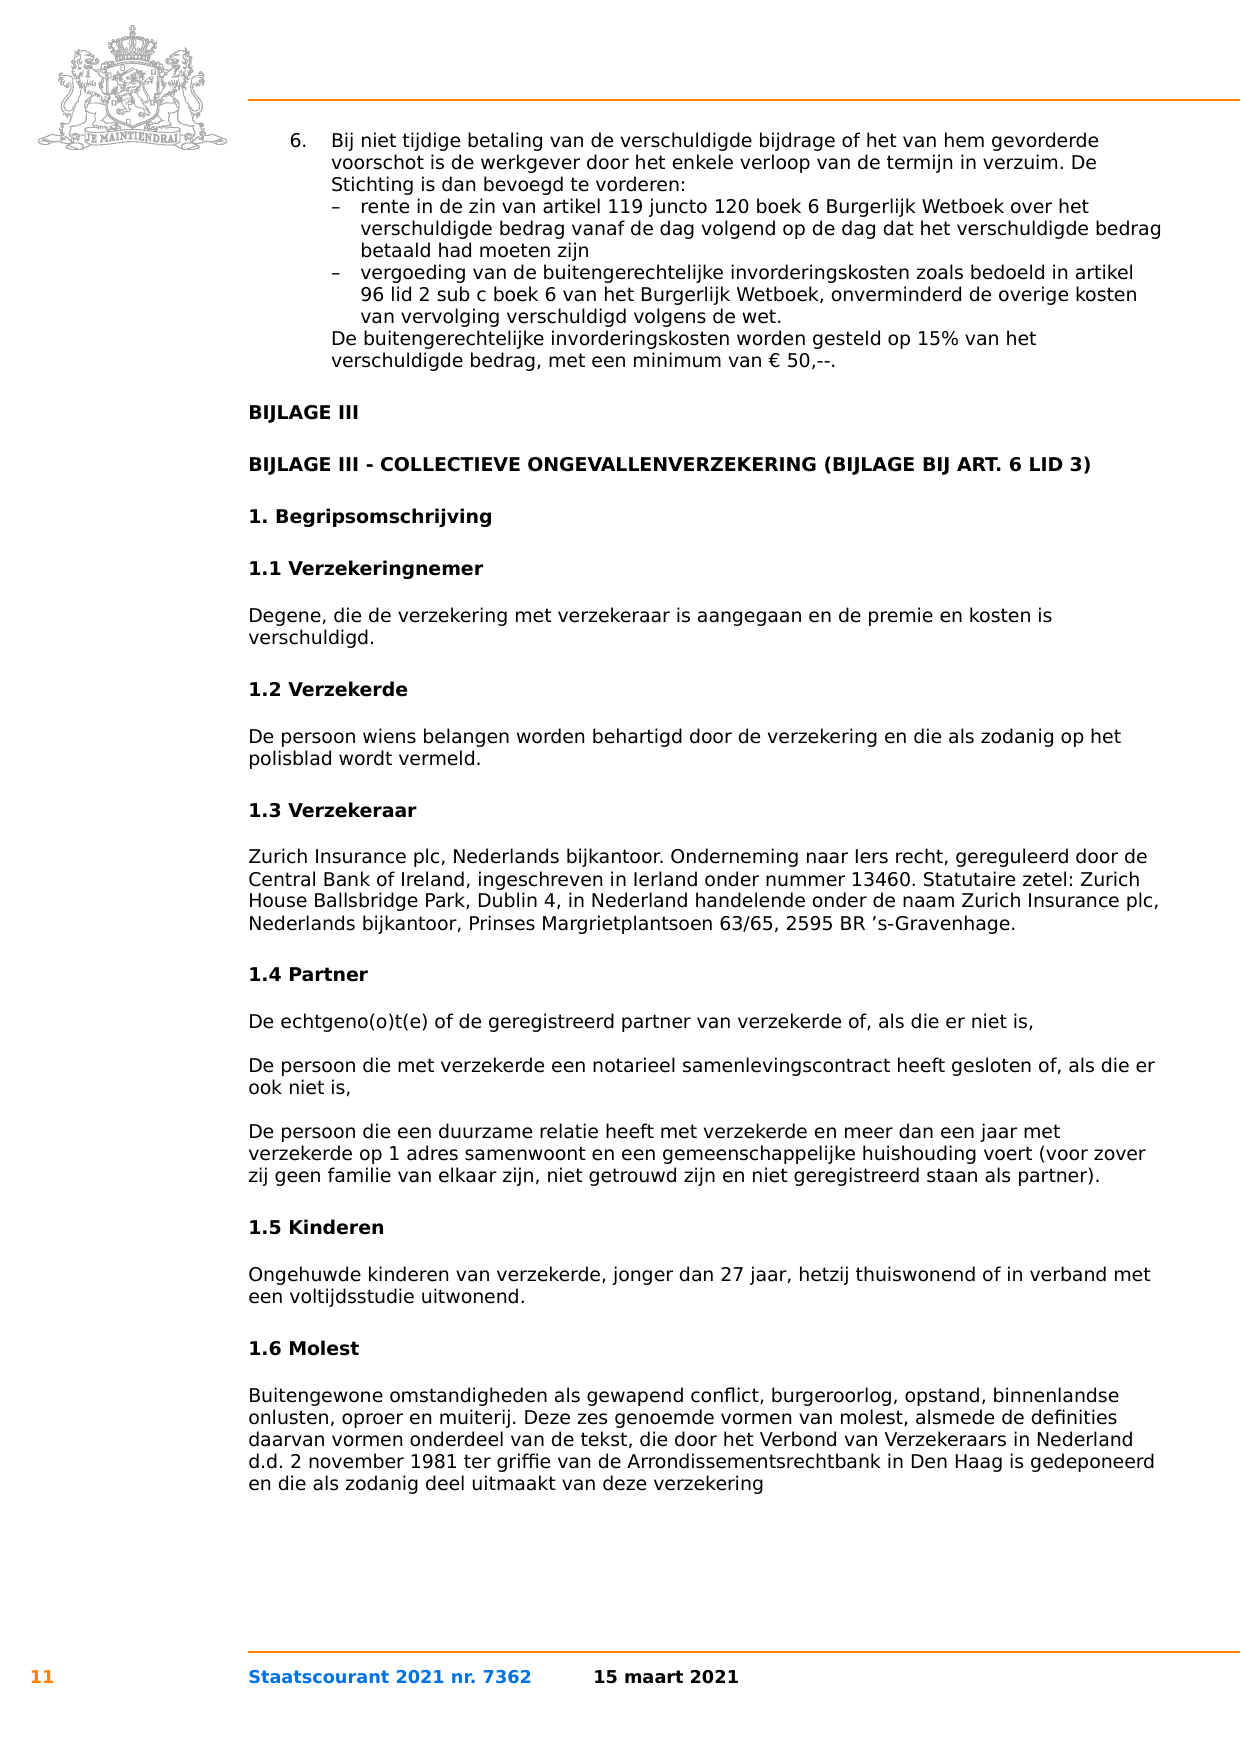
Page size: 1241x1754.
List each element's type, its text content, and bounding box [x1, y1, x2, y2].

subtitle 1.2 Verzekerde [248, 678, 1163, 701]
text De echtgeno(o)t(e) of de geregistreerd partner van verzekerde of, als die er niet is, [248, 1011, 1163, 1033]
subtitle 1.1 Verzekeringnemer [248, 558, 1163, 579]
picture [38, 25, 227, 150]
text 6. Bij niet tijdige betaling van de verschuldigde bijdrage of het van hem gevorderde voorschot is de werkgever door het enkele verloop van de termijn in verzuim. De Stichting is dan bevoegd te vorderen: [289, 130, 1163, 196]
text Buitengewone omstandigheden als gewapend conflict, burgeroorlog, opstand, binnenlandse onlusten, oproer en muiterij. Deze zes genoemde vormen van molest, alsmede de definities daarvan vormen onderdeel van de tekst, die door het Verbond van Verzekeraars in Nederland d.d. 2 november 1981 ter griffie van de Arrondissementsrechtbank in Den Haag is gedeponeerd en die als zodanig deel uitmaakt van deze verzekering [248, 1385, 1163, 1495]
subtitle BIJLAGE III [248, 402, 1163, 424]
text De persoon wiens belangen worden behartigd door de verzekering en die als zodanig op het polisblad wordt vermeld. [248, 726, 1163, 769]
text Zurich Insurance plc, Nederlands bijkantoor. Onderneming naar Iers recht, gereguleerd door de Central Bank of Ireland, ingeschreven in Ierland onder nummer 13460. Statutaire zetel: Zurich House Ballsbridge Park, Dublin 4, in Nederland handelende onder de naam Zurich Insurance plc, Nederlands bijkantoor, Prinses Margrietplantsoen 63/65, 2595 BR ’s-Gravenhage. [248, 846, 1163, 934]
text – vergoeding van de buitengerechtelijke invorderingskosten zoals bedoeld in artikel 96 lid 2 sub c boek 6 van het Burgerlijk Wetboek, onverminderd de overige kosten van vervolging verschuldigd volgens de wet. [331, 262, 1163, 328]
text Degene, die de verzekering met verzekeraar is aangegaan en de premie en kosten is verschuldigd. [248, 604, 1163, 648]
subtitle 1. Begripsomschrijving [248, 506, 1163, 528]
subtitle 1.6 Molest [248, 1338, 1163, 1360]
subtitle 1.3 Verzekeraar [248, 799, 1163, 821]
subtitle 1.5 Kinderen [248, 1217, 1163, 1239]
text De persoon die een duurzame relatie heeft met verzekerde en meer dan een jaar met verzekerde op 1 adres samenwoont en een gemeenschappelijke huishouding voert (voor zover zij geen familie van elkaar zijn, niet getrouwd zijn en niet geregistreerd staan als partner). [248, 1121, 1163, 1187]
text De buitengerechtelijke invorderingskosten worden gesteld op 15% van het verschuldigde bedrag, met een minimum van € 50,‑‑. [331, 328, 1163, 372]
text – rente in de zin van artikel 119 juncto 120 boek 6 Burgerlijk Wetboek over het verschuldigde bedrag vanaf de dag volgend op de dag dat het verschuldigde bedrag betaald had moeten zijn [331, 196, 1163, 262]
text Ongehuwde kinderen van verzekerde, jonger dan 27 jaar, hetzij thuiswonend of in verband met een voltijdsstudie uitwonend. [248, 1264, 1163, 1308]
subtitle 1.4 Partner [248, 964, 1163, 986]
text De persoon die met verzekerde een notarieel samenlevingscontract heeft gesloten of, als die er ook niet is, [248, 1055, 1163, 1099]
subtitle BIJLAGE III - COLLECTIEVE ONGEVALLENVERZEKERING (BIJLAGE BIJ ART. 6 LID 3) [248, 454, 1163, 476]
